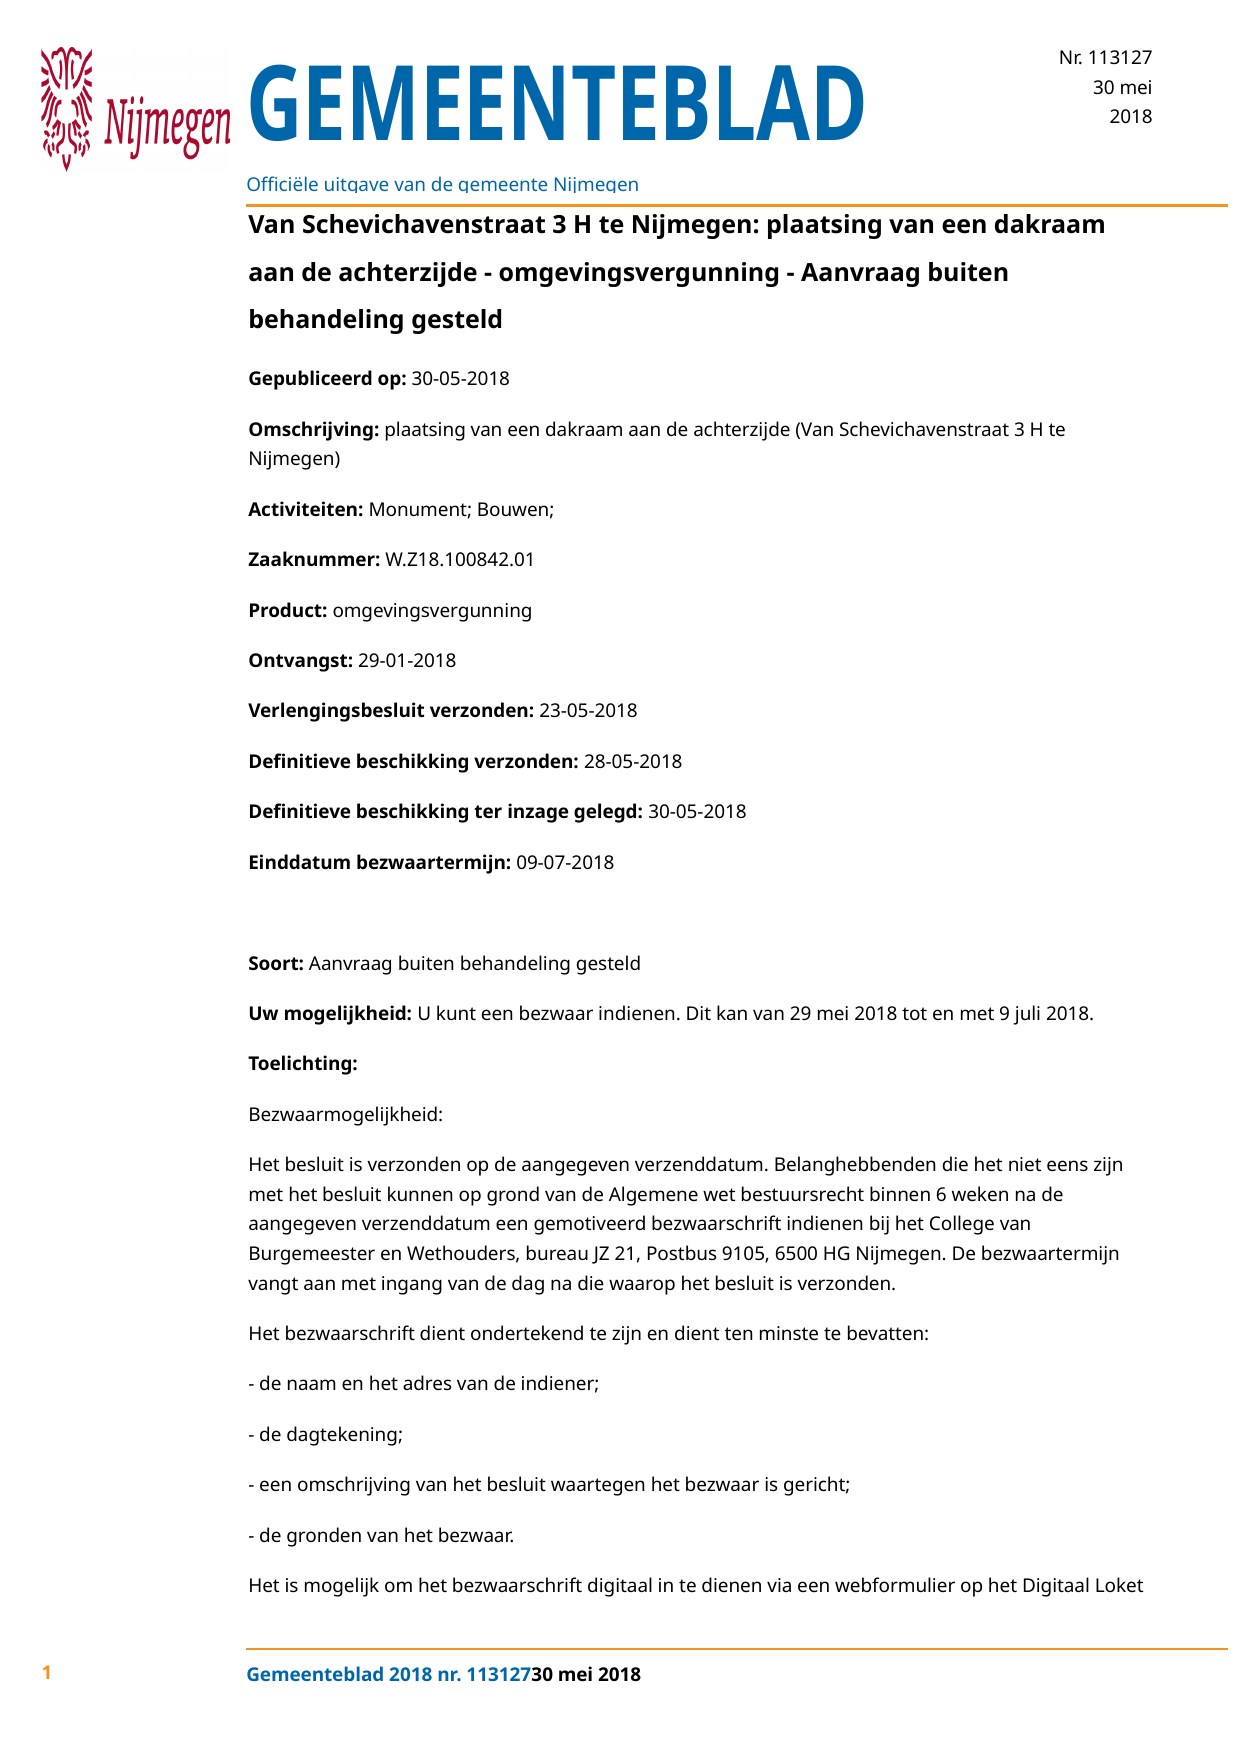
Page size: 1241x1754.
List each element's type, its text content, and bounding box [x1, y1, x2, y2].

text Activiteiten: Monument; Bouwen; [248, 496, 1152, 522]
text - de dagtekening; [248, 1421, 1152, 1447]
text Het bezwaarschrift dient ondertekend te zijn en dient ten minste te bevatten: [248, 1320, 1152, 1346]
text Uw mogelijkheid: U kunt een bezwaar indienen. Dit kan van 29 mei 2018 tot en met 9 juli 2018. [248, 1000, 1152, 1026]
text Bezwaarmogelijkheid: [248, 1101, 1152, 1127]
text - de gronden van het bezwaar. [248, 1522, 1152, 1547]
text - de naam en het adres van de indiener; [248, 1371, 1152, 1396]
text Zaaknummer: W.Z18.100842.01 [248, 546, 1152, 572]
picture [41, 47, 231, 172]
text - een omschrijving van het besluit waartegen het bezwaar is gericht; [248, 1471, 1152, 1497]
text Het is mogelijk om het bezwaarschrift digitaal in te dienen via een webformulier op het Digitaal Loket [248, 1572, 1152, 1598]
text Van Schevichavenstraat 3 H te Nijmegen: plaatsing van een dakraam aan de achterzijde - omgevingsvergunning - Aanvraag buiten behandeling gesteld [248, 207, 1152, 336]
text Definitieve beschikking ter inzage gelegd: 30-05-2018 [248, 798, 1152, 824]
text Omschrijving: plaatsing van een dakraam aan de achterzijde (Van Schevichavenstraat 3 H te Nijmegen) [248, 416, 1152, 471]
text Verlengingsbesluit verzonden: 23-05-2018 [248, 698, 1152, 723]
text Gepubliceerd op: 30-05-2018 [248, 366, 1152, 391]
text Einddatum bezwaartermijn: 09-07-2018 [248, 849, 1152, 874]
text Het besluit is verzonden op de aangegeven verzenddatum. Belanghebbenden die het niet eens zijn met het besluit kunnen op grond van de Algemene wet bestuursrecht binnen 6 weken na de aangegeven verzenddatum een gemotiveerd bezwaarschrift indienen bij het College van Burgemeester en Wethouders, bureau JZ 21, Postbus 9105, 6500 HG Nijmegen. De bezwaartermijn vangt aan met ingang van de dag na die waarop het besluit is verzonden. [248, 1151, 1152, 1295]
text Toelichting: [248, 1051, 1152, 1076]
text Product: omgevingsvergunning [248, 597, 1152, 622]
text Definitieve beschikking verzonden: 28-05-2018 [248, 748, 1152, 774]
text Soort: Aanvraag buiten behandeling gesteld [248, 950, 1152, 975]
text Ontvangst: 29-01-2018 [248, 647, 1152, 673]
